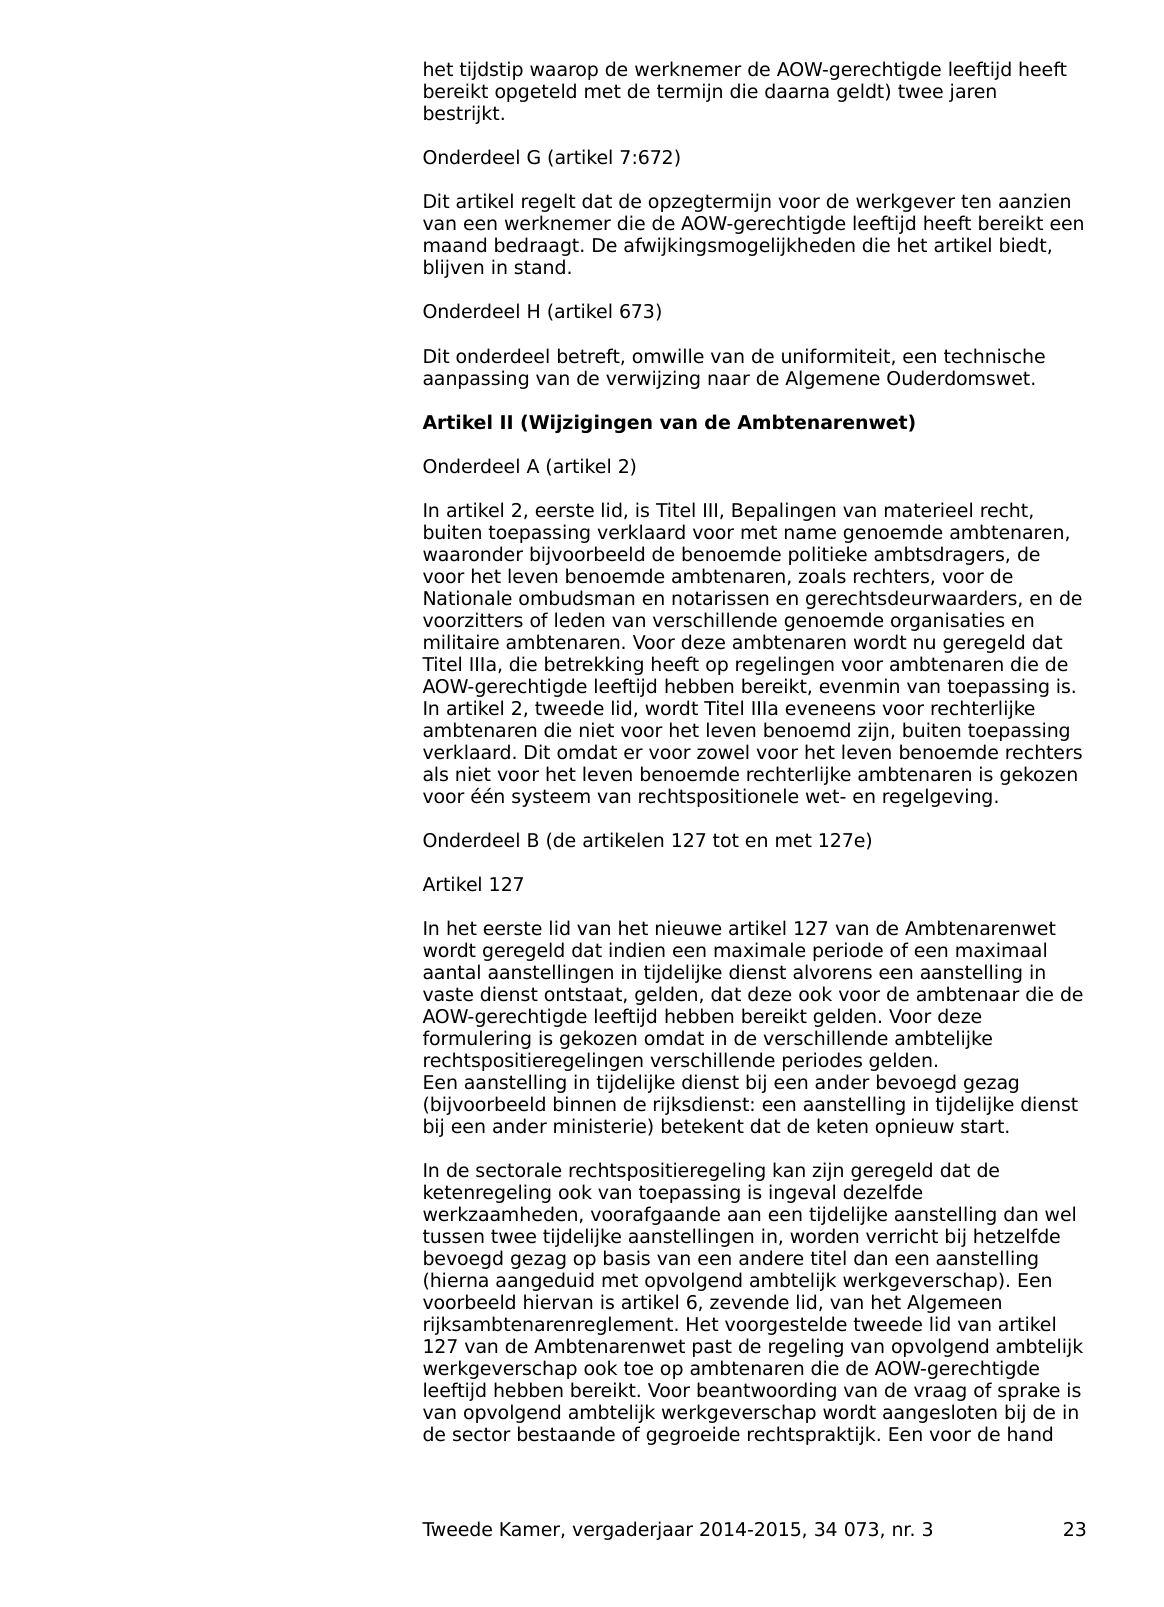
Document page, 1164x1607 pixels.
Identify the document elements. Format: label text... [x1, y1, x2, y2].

text In het eerste lid van het nieuwe artikel 127 van de Ambtenarenwet wordt geregeld dat indien een maximale periode of een maximaal aantal aanstellingen in tijdelijke dienst alvorens een aanstelling in vaste dienst ontstaat, gelden, dat deze ook voor de ambtenaar die de AOW-gerechtigde leeftijd hebben bereikt gelden. Voor deze formulering is gekozen omdat in de verschillende ambtelijke rechtspositieregelingen verschillende periodes gelden. [422, 918, 1087, 1072]
subtitle Onderdeel A (artikel 2) [422, 456, 1087, 478]
text Dit artikel regelt dat de opzegtermijn voor de werkgever ten aanzien van een werknemer die de AOW-gerechtigde leeftijd heeft bereikt een maand bedraagt. De afwijkingsmogelijkheden die het artikel biedt, blijven in stand. [422, 191, 1087, 279]
subtitle Onderdeel B (de artikelen 127 tot en met 127e) [422, 830, 1087, 852]
text het tijdstip waarop de werknemer de AOW-gerechtigde leeftijd heeft bereikt opgeteld met de termijn die daarna geldt) twee jaren bestrijkt. [422, 59, 1087, 125]
text In artikel 2, tweede lid, wordt Titel IIIa eveneens voor rechterlijke ambtenaren die niet voor het leven benoemd zijn, buiten toepassing verklaard. Dit omdat er voor zowel voor het leven benoemde rechters als niet voor het leven benoemde rechterlijke ambtenaren is gekozen voor één systeem van rechtspositionele wet- en regelgeving. [422, 698, 1087, 808]
subtitle Artikel 127 [422, 874, 1087, 896]
subtitle Artikel II (Wijzigingen van de Ambtenarenwet) [422, 412, 1087, 434]
text In artikel 2, eerste lid, is Titel III, Bepalingen van materieel recht, buiten toepassing verklaard voor met name genoemde ambtenaren, waaronder bijvoorbeeld de benoemde politieke ambtsdragers, de voor het leven benoemde ambtenaren, zoals rechters, voor de Nationale ombudsman en notarissen en gerechtsdeurwaarders, en de voorzitters of leden van verschillende genoemde organisaties en militaire ambtenaren. Voor deze ambtenaren wordt nu geregeld dat Titel IIIa, die betrekking heeft op regelingen voor ambtenaren die de AOW-gerechtigde leeftijd hebben bereikt, evenmin van toepassing is. [422, 500, 1087, 698]
text In de sectorale rechtspositieregeling kan zijn geregeld dat de ketenregeling ook van toepassing is ingeval dezelfde werkzaamheden, voorafgaande aan een tijdelijke aanstelling dan wel tussen twee tijdelijke aanstellingen in, worden verricht bij hetzelfde bevoegd gezag op basis van een andere titel dan een aanstelling (hierna aangeduid met opvolgend ambtelijk werkgeverschap). Een voorbeeld hiervan is artikel 6, zevende lid, van het Algemeen rijksambtenarenreglement. Het voorgestelde tweede lid van artikel 127 van de Ambtenarenwet past de regeling van opvolgend ambtelijk werkgeverschap ook toe op ambtenaren die de AOW-gerechtigde leeftijd hebben bereikt. Voor beantwoording van de vraag of sprake is van opvolgend ambtelijk werkgeverschap wordt aangesloten bij de in de sector bestaande of gegroeide rechtspraktijk. Een voor de hand [422, 1160, 1087, 1446]
text Dit onderdeel betreft, omwille van de uniformiteit, een technische aanpassing van de verwijzing naar de Algemene Ouderdomswet. [422, 346, 1087, 389]
subtitle Onderdeel G (artikel 7:672) [422, 147, 1087, 169]
subtitle Onderdeel H (artikel 673) [422, 301, 1087, 323]
text Een aanstelling in tijdelijke dienst bij een ander bevoegd gezag (bijvoorbeeld binnen de rijksdienst: een aanstelling in tijdelijke dienst bij een ander ministerie) betekent dat de keten opnieuw start. [422, 1072, 1087, 1138]
